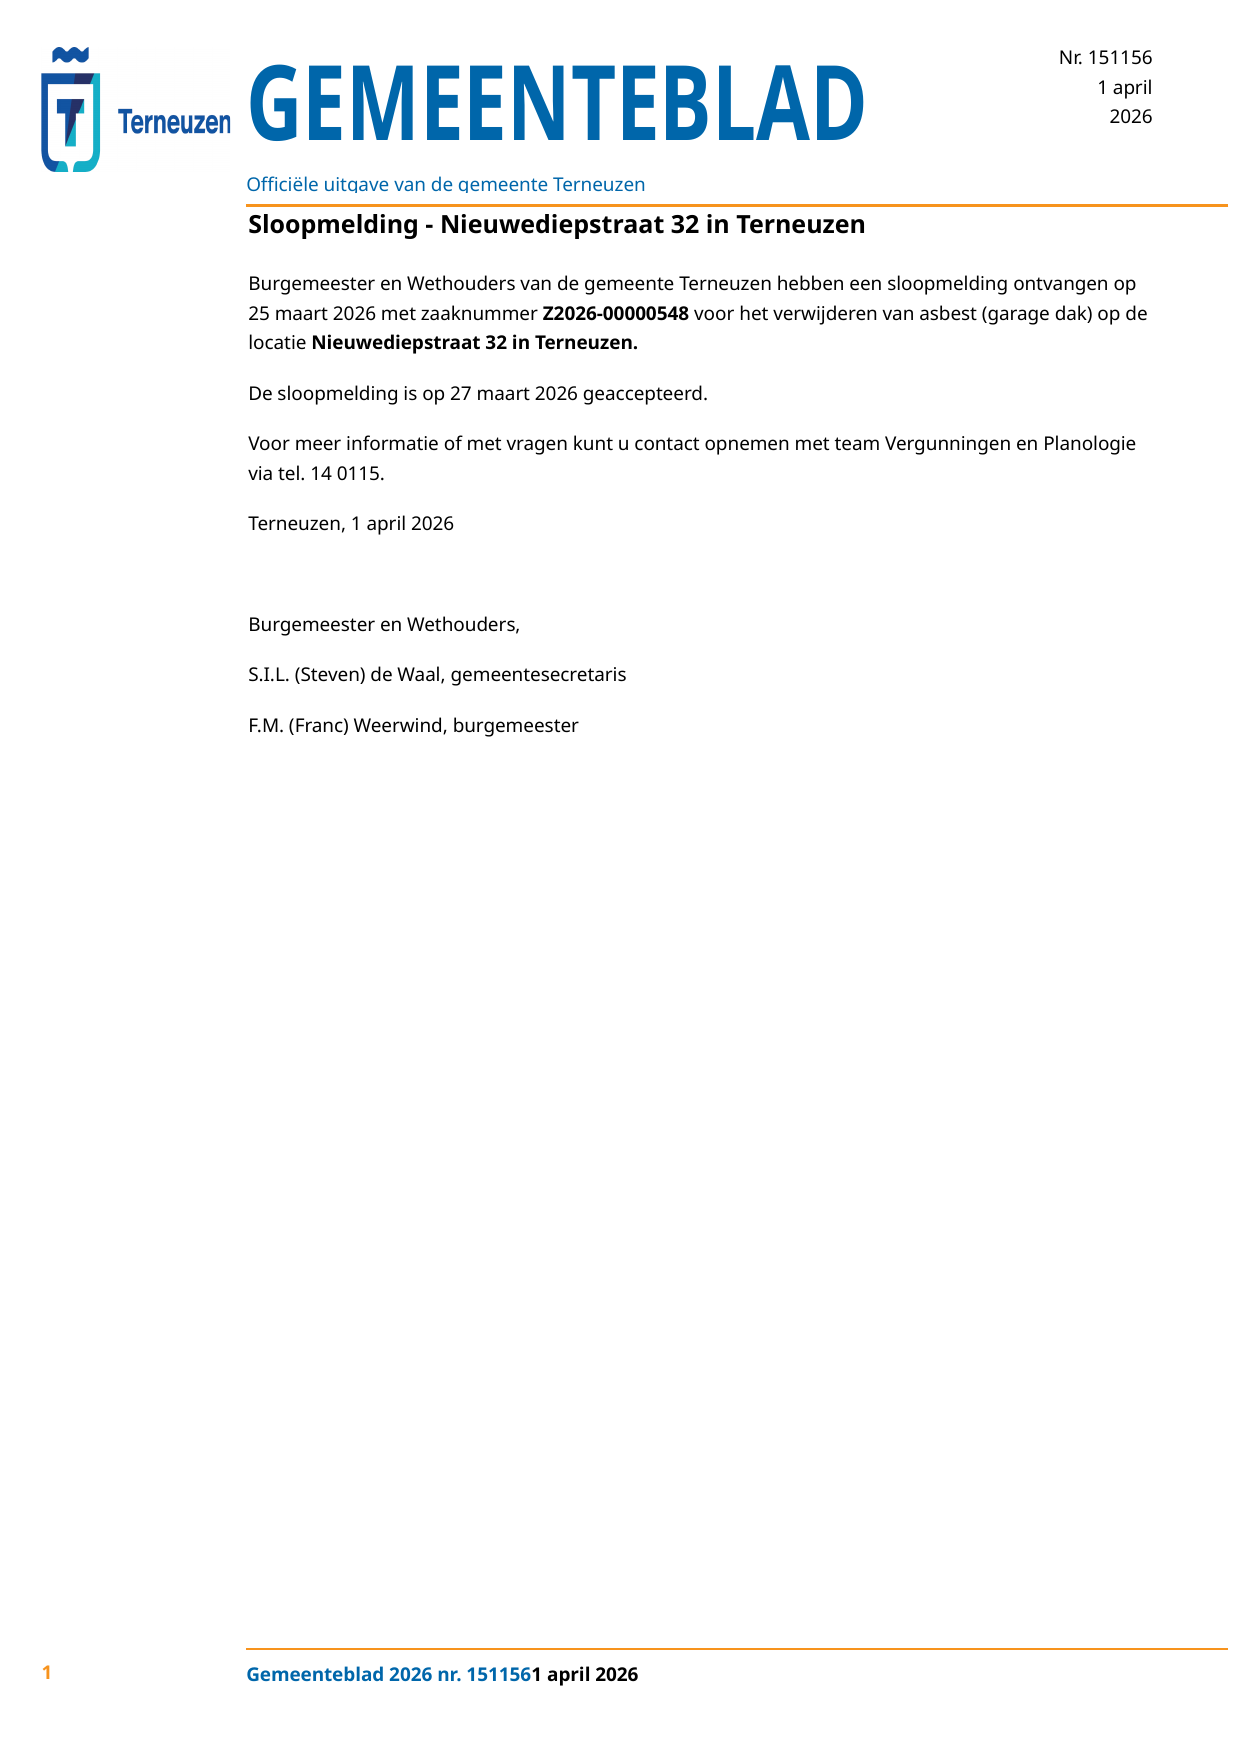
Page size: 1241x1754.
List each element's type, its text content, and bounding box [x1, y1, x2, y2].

text S.I.L. (Steven) de Waal, gemeentesecretaris [248, 662, 1152, 687]
text Sloopmelding - Nieuwediepstraat 32 in Terneuzen [248, 207, 1152, 241]
text F.M. (Franc) Weerwind, burgemeester [248, 712, 1152, 738]
picture [41, 47, 231, 172]
text Burgemeester en Wethouders van de gemeente Terneuzen hebben een sloopmelding ontvangen op 25 maart 2026 met zaaknummer Z2026-00000548 voor het verwijderen van asbest (garage dak) op de locatie Nieuwediepstraat 32 in Terneuzen. [248, 270, 1152, 355]
text Voor meer informatie of met vragen kunt u contact opnemen met team Vergunningen en Planologie via tel. 14 0115. [248, 430, 1152, 486]
text De sloopmelding is op 27 maart 2026 geaccepteerd. [248, 380, 1152, 406]
text Terneuzen, 1 april 2026 [248, 510, 1152, 536]
text Burgemeester en Wethouders, [248, 611, 1152, 637]
